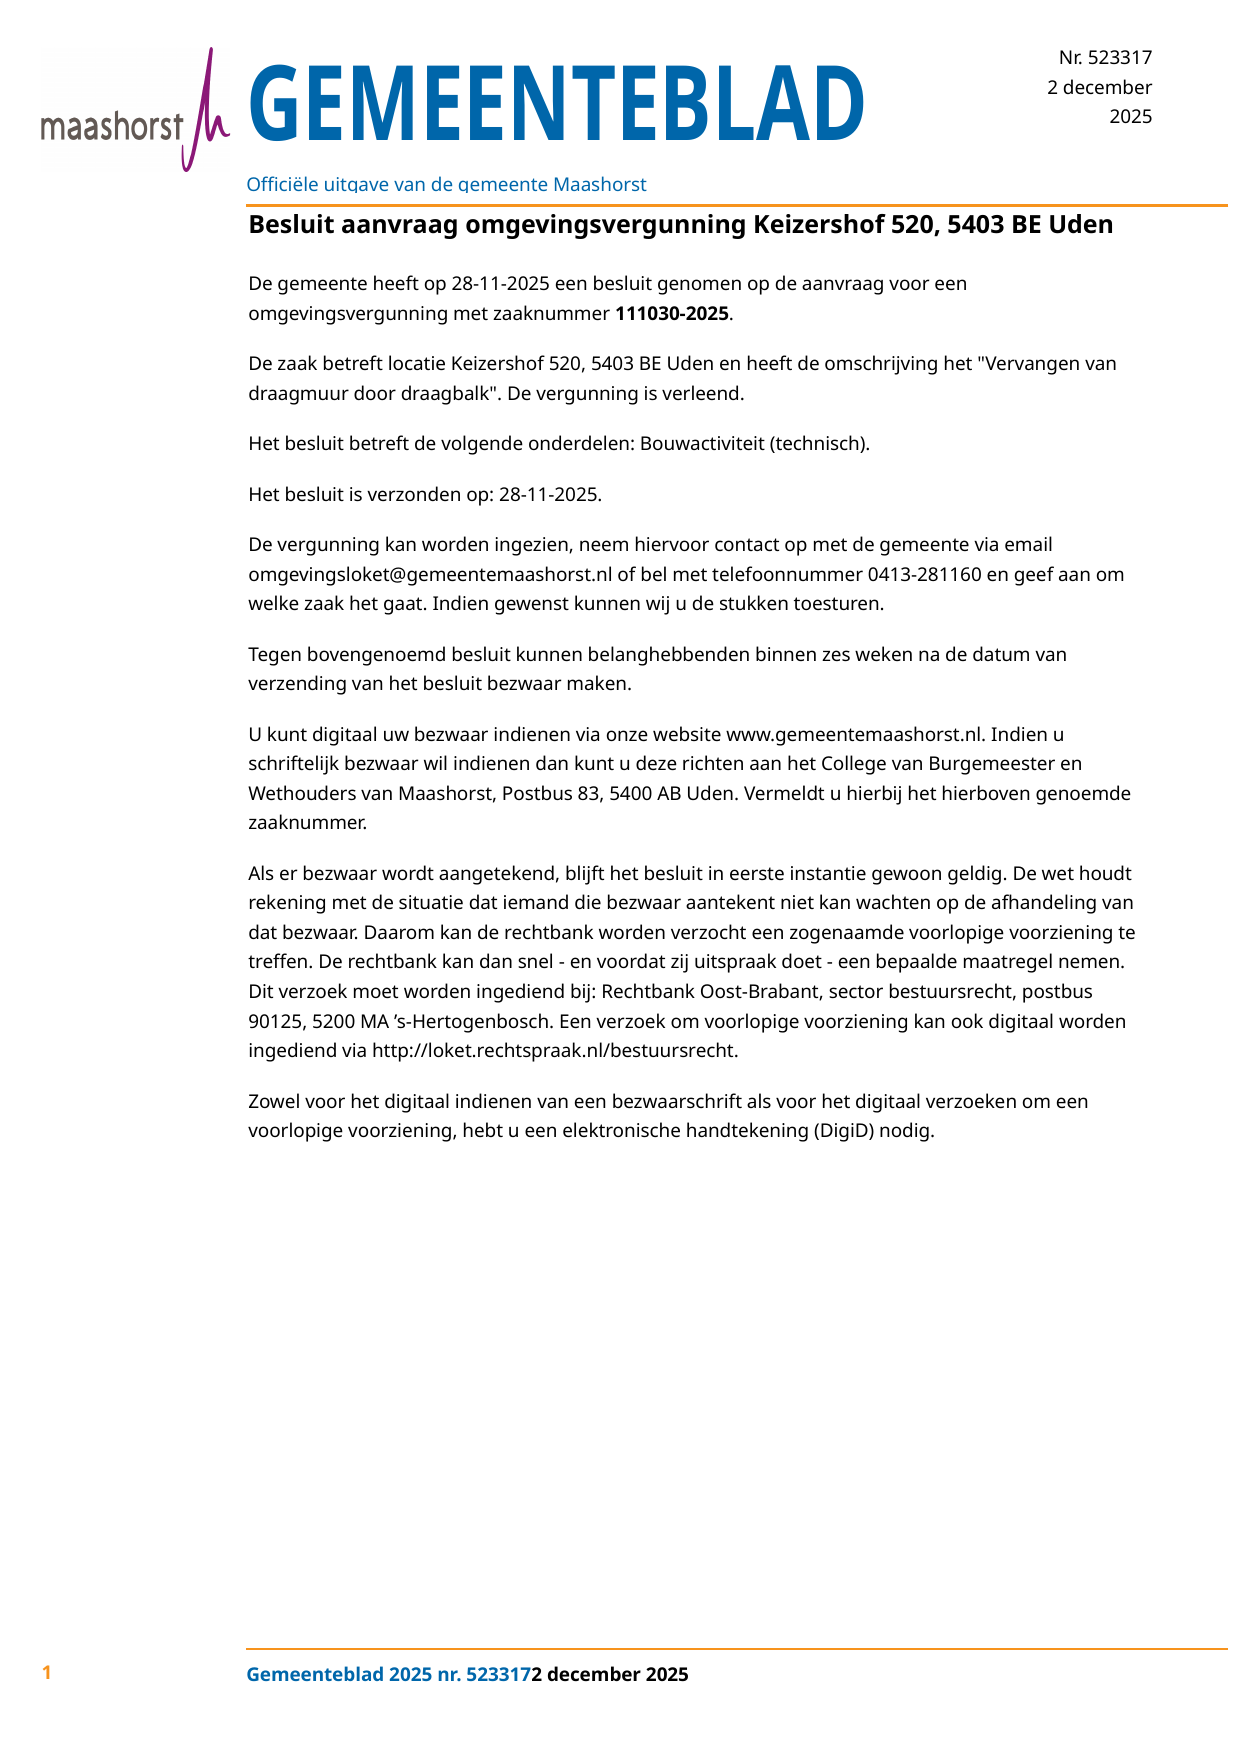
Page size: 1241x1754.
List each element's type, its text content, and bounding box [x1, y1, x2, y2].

text De zaak betreft locatie Keizershof 520, 5403 BE Uden en heeft de omschrijving het "Vervangen van draagmuur door draagbalk". De vergunning is verleend. [248, 350, 1152, 406]
text Het besluit is verzonden op: 28-11-2025. [248, 481, 1152, 506]
picture [41, 47, 231, 172]
text De gemeente heeft op 28-11-2025 een besluit genomen op de aanvraag voor een omgevingsvergunning met zaaknummer 111030-2025. [248, 270, 1152, 326]
text U kunt digitaal uw bezwaar indienen via onze website www.gemeentemaashorst.nl. Indien u schriftelijk bezwaar wil indienen dan kunt u deze richten aan het College van Burgemeester en Wethouders van Maashorst, Postbus 83, 5400 AB Uden. Vermeldt u hierbij het hierboven genoemde zaaknummer. [248, 721, 1152, 835]
text Besluit aanvraag omgevingsvergunning Keizershof 520, 5403 BE Uden [248, 207, 1152, 241]
text Tegen bovengenoemd besluit kunnen belanghebbenden binnen zes weken na de datum van verzending van het besluit bezwaar maken. [248, 641, 1152, 696]
text Het besluit betreft de volgende onderdelen: Bouwactiviteit (technisch). [248, 430, 1152, 456]
text Zowel voor het digitaal indienen van een bezwaarschrift als voor het digitaal verzoeken om een voorlopige voorziening, hebt u een elektronische handtekening (DigiD) nodig. [248, 1088, 1152, 1143]
text De vergunning kan worden ingezien, neem hiervoor contact op met de gemeente via email omgevingsloket@gemeentemaashorst.nl of bel met telefoonnummer 0413-281160 en geef aan om welke zaak het gaat. Indien gewenst kunnen wij u de stukken toesturen. [248, 531, 1152, 616]
text Als er bezwaar wordt aangetekend, blijft het besluit in eerste instantie gewoon geldig. De wet houdt rekening met de situatie dat iemand die bezwaar aantekent niet kan wachten op de afhandeling van dat bezwaar. Daarom kan de rechtbank worden verzocht een zogenaamde voorlopige voorziening te treffen. De rechtbank kan dan snel - en voordat zij uitspraak doet - een bepaalde maatregel nemen. Dit verzoek moet worden ingediend bij: Rechtbank Oost-Brabant, sector bestuursrecht, postbus 90125, 5200 MA ’s-Hertogenbosch. Een verzoek om voorlopige voorziening kan ook digitaal worden ingediend via http://loket.rechtspraak.nl/bestuursrecht. [248, 860, 1152, 1063]
